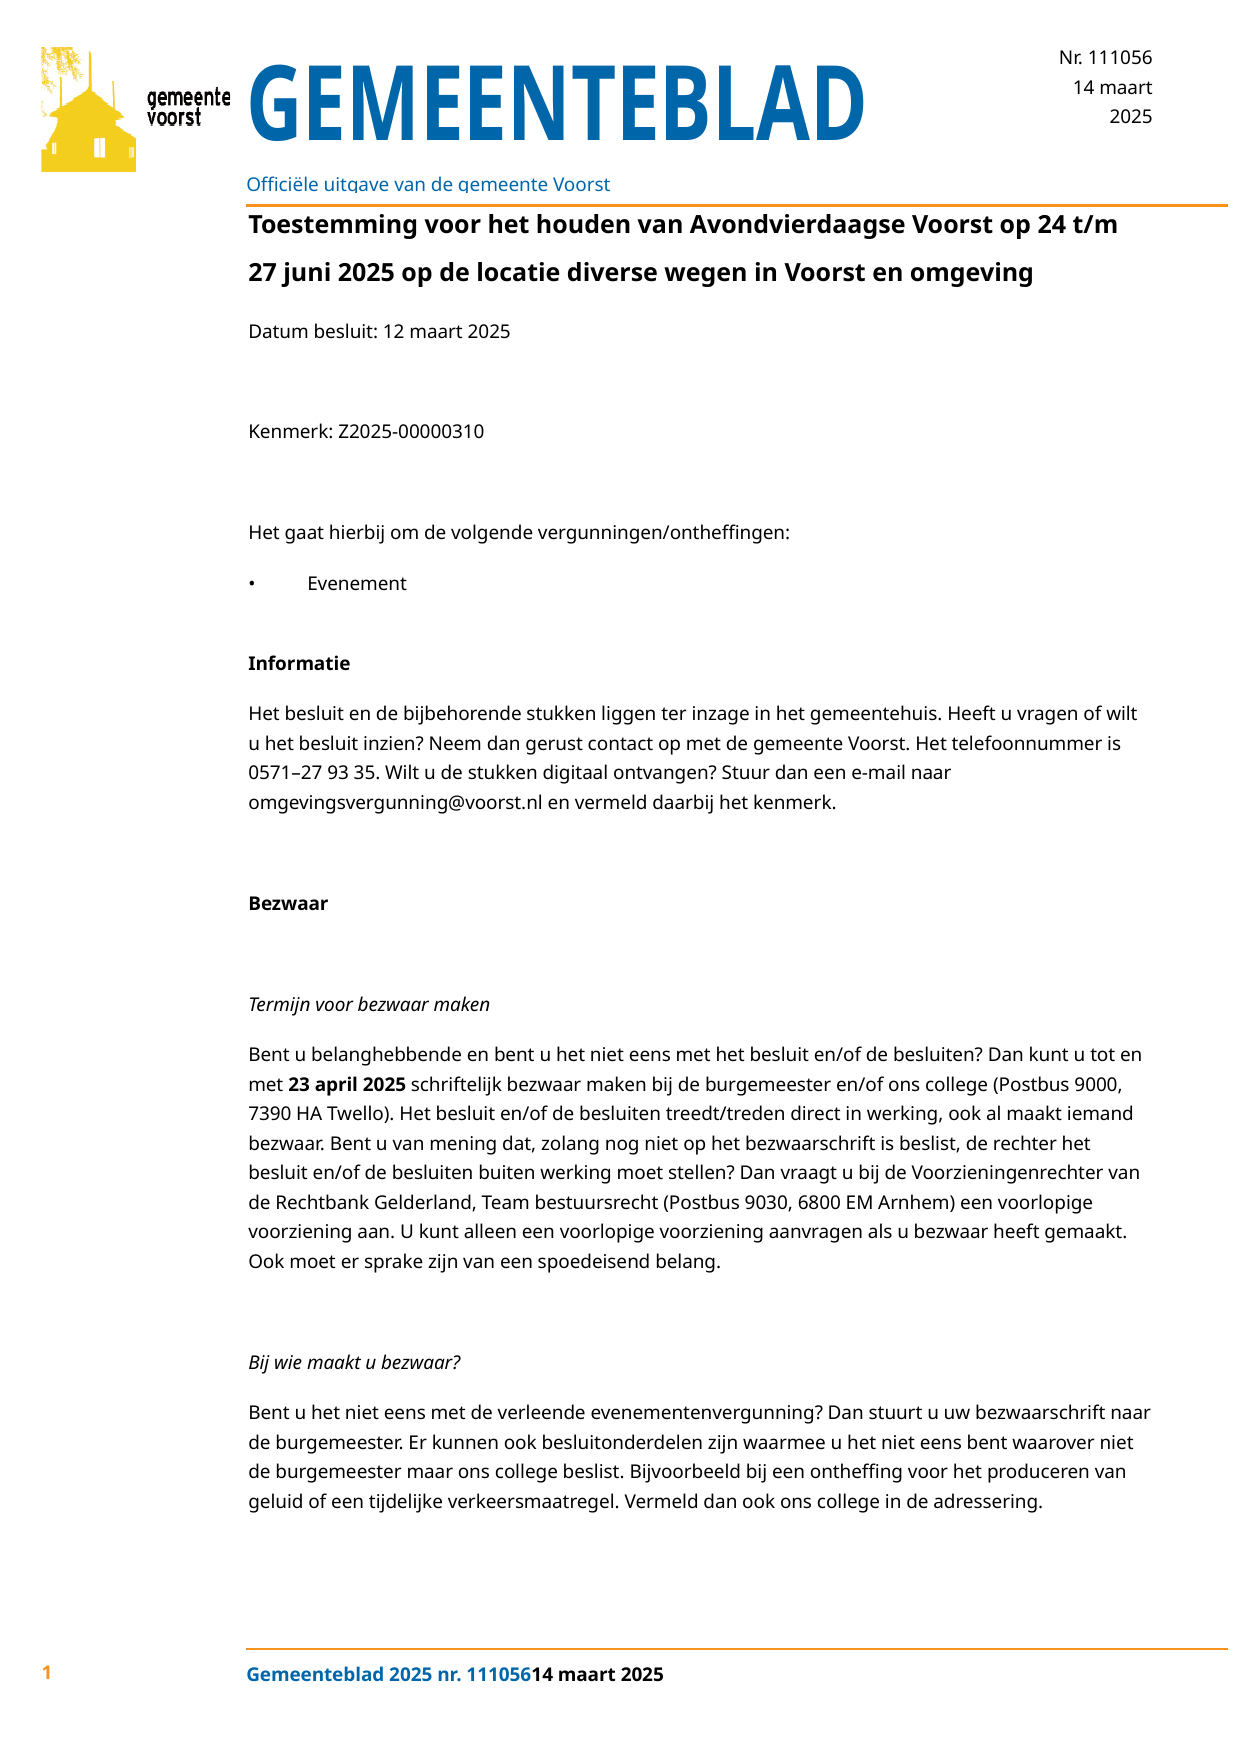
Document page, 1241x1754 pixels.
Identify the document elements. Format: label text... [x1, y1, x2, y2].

text Bent u belanghebbende en bent u het niet eens met het besluit en/of de besluiten? Dan kunt u tot en met 23 april 2025 schriftelijk bezwaar maken bij de burgemeester en/of ons college (Postbus 9000, 7390 HA Twello). Het besluit en/of de besluiten treedt/treden direct in werking, ook al maakt iemand bezwaar. Bent u van mening dat, zolang nog niet op het bezwaarschrift is beslist, de rechter het besluit en/of de besluiten buiten werking moet stellen? Dan vraagt u bij de Voorzieningenrechter van de Rechtbank Gelderland, Team bestuursrecht (Postbus 9030, 6800 EM Arnhem) een voorlopige voorziening aan. U kunt alleen een voorlopige voorziening aanvragen als u bezwaar heeft gemaakt. Ook moet er sprake zijn van een spoedeisend belang. [248, 1041, 1152, 1274]
text Kenmerk: Z2025-00000310 [248, 419, 1152, 444]
text Het gaat hierbij om de volgende vergunningen/ontheffingen: [248, 519, 1152, 545]
text Datum besluit: 12 maart 2025 [248, 318, 1152, 344]
list Evenement [248, 570, 1152, 596]
picture [41, 47, 231, 172]
text Bij wie maakt u bezwaar? [248, 1349, 1152, 1375]
text Informatie [248, 650, 1152, 676]
text Toestemming voor het houden van Avondvierdaagse Voorst op 24 t/m 27 juni 2025 op de locatie diverse wegen in Voorst en omgeving [248, 207, 1152, 288]
text Het besluit en de bijbehorende stukken liggen ter inzage in het gemeentehuis. Heeft u vragen of wilt u het besluit inzien? Neem dan gerust contact op met de gemeente Voorst. Het telefoonnummer is 0571–27 93 35. Wilt u de stukken digitaal ontvangen? Stuur dan een e-mail naar omgevingsvergunning@voorst.nl en vermeld daarbij het kenmerk. [248, 700, 1152, 815]
text Bent u het niet eens met de verleende evenementenvergunning? Dan stuurt u uw bezwaarschrift naar de burgemeester. Er kunnen ook besluitonderdelen zijn waarmee u het niet eens bent waarover niet de burgemeester maar ons college beslist. Bijvoorbeeld bij een ontheffing voor het produceren van geluid of een tijdelijke verkeersmaatregel. Vermeld dan ook ons college in de adressering. [248, 1399, 1152, 1514]
text Termijn voor bezwaar maken [248, 991, 1152, 1017]
text Bezwaar [248, 890, 1152, 916]
